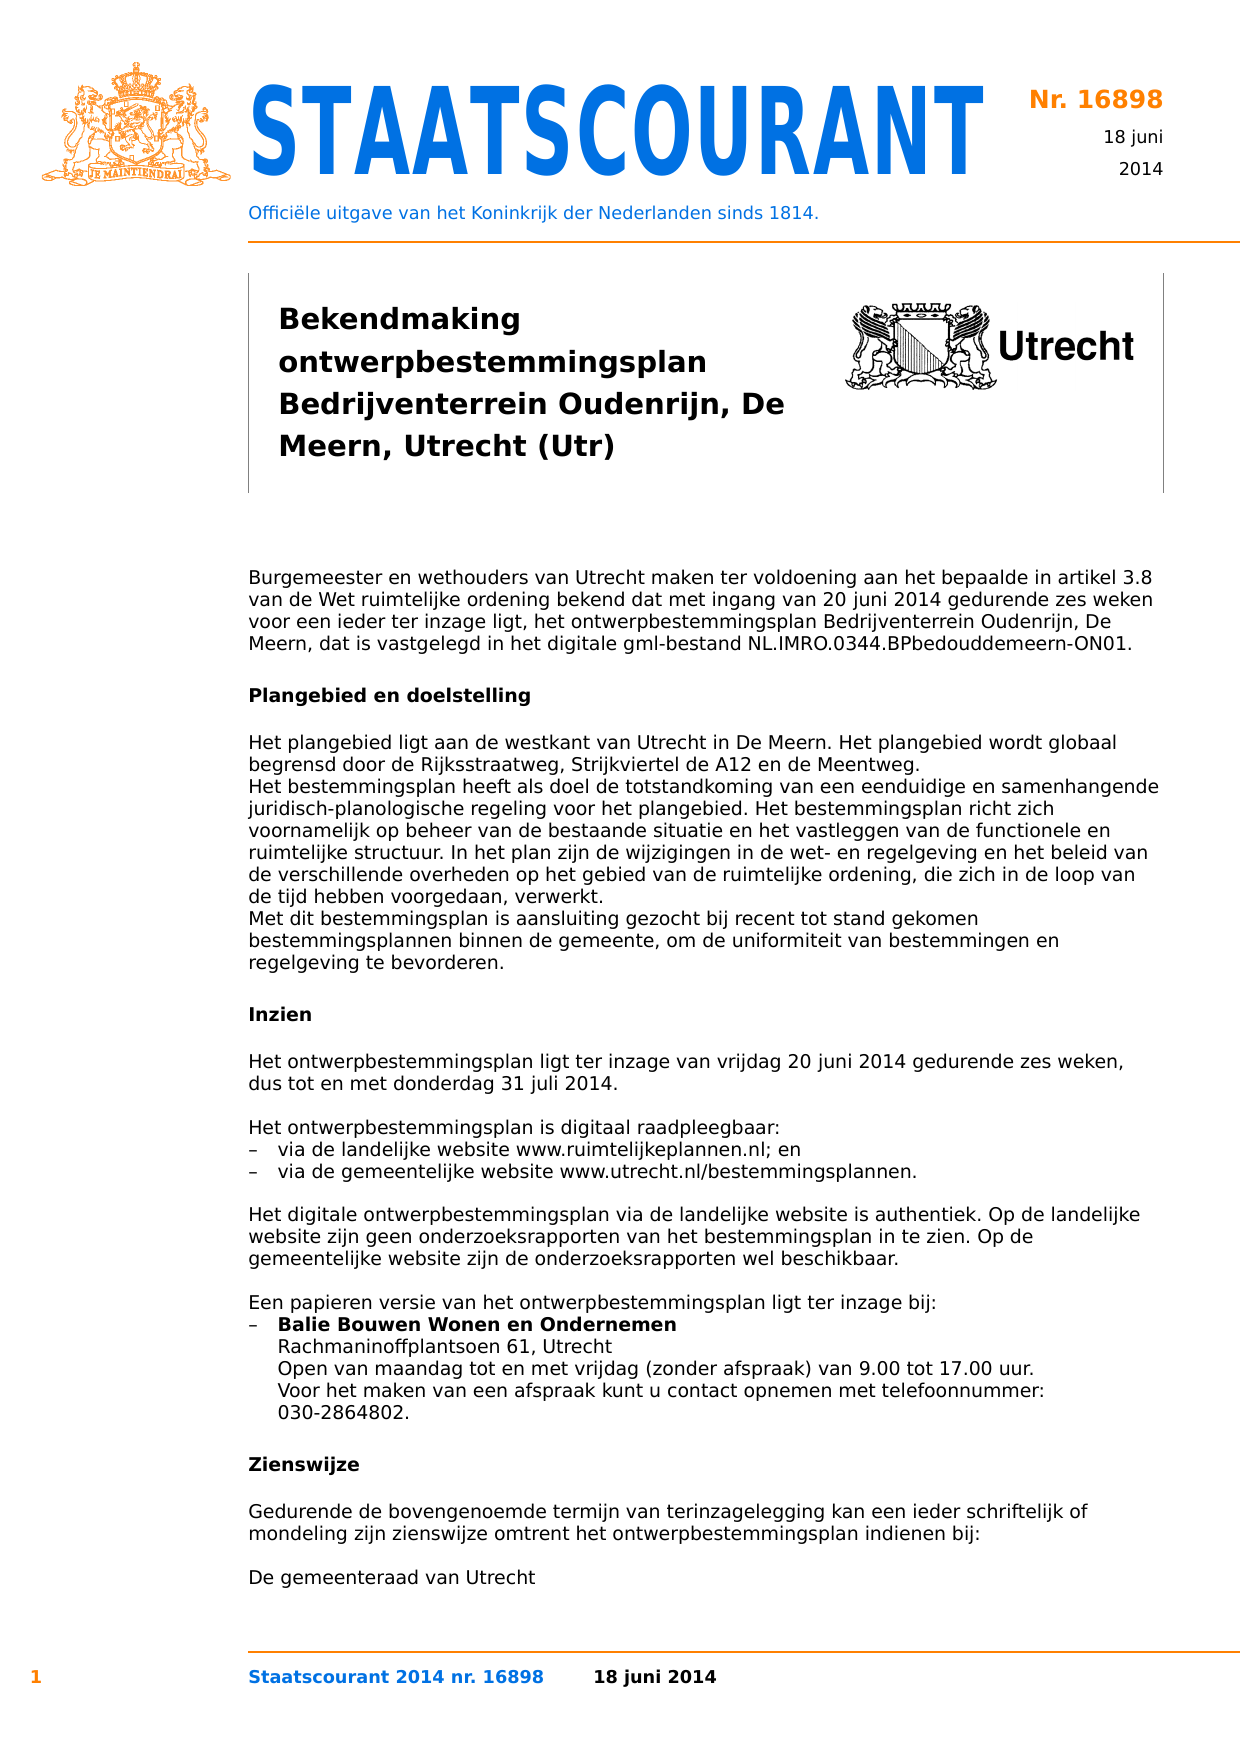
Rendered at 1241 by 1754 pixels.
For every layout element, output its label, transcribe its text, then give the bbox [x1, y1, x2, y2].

table_header STAATSCOURANT [248, 62, 998, 203]
text Het digitale ontwerpbestemmingsplan via de landelijke website is authentiek. Op de landelijke website zijn geen onderzoeksrapporten van het bestemmingsplan in te zien. Op de gemeentelijke website zijn de onderzoeksrapporten wel beschikbaar. [248, 1204, 1163, 1270]
text Open van maandag tot en met vrijdag (zonder afspraak) van 9.00 tot 17.00 uur. [277, 1358, 1163, 1380]
text Het ontwerpbestemmingsplan is digitaal raadpleegbaar: [248, 1117, 1163, 1138]
text Voor het maken van een afspraak kunt u contact opnemen met telefoonnummer: [277, 1380, 1163, 1402]
text Het bestemmingsplan heeft als doel de totstandkoming van een eenduidige en samenhangende juridisch-planologische regeling voor het plangebied. Het bestemmingsplan richt zich voornamelijk op beheer van de bestaande situatie en het vastleggen van de functionele en ruimtelijke structuur. In het plan zijn de wijzigingen in de wet- en regelgeving en het beleid van de verschillende overheden op het gebied van de ruimtelijke ordening, die zich in de loop van de tijd hebben voorgedaan, verwerkt. [248, 776, 1163, 908]
text – Balie Bouwen Wonen en Ondernemen [248, 1314, 1163, 1336]
text Met dit bestemmingsplan is aansluiting gezocht bij recent tot stand gekomen bestemmingsplannen binnen de gemeente, om de uniformiteit van bestemmingen en regelgeving te bevorderen. [248, 908, 1163, 974]
subtitle Bekendmaking ontwerpbestemmingsplan Bedrijventerrein Oudenrijn, De Meern, Utrecht (Utr) [249, 273, 1163, 493]
text – via de landelijke website www.ruimtelijkeplannen.nl; en [248, 1138, 1163, 1161]
text Het ontwerpbestemmingsplan ligt ter inzage van vrijdag 20 juni 2014 gedurende zes weken, dus tot en met donderdag 31 juli 2014. [248, 1051, 1163, 1095]
table_header Nr. 16898 [998, 62, 1240, 121]
subtitle Plangebied en doelstelling [248, 685, 1163, 707]
text 030-2864802. [277, 1402, 1163, 1424]
picture [844, 302, 1134, 391]
table_cell 18 juni [998, 121, 1240, 153]
text – via de gemeentelijke website www.utrecht.nl/bestemmingsplannen. [248, 1161, 1163, 1182]
subtitle Zienswijze [248, 1454, 1163, 1476]
text De gemeenteraad van Utrecht [248, 1567, 1163, 1589]
text Het plangebied ligt aan de westkant van Utrecht in De Meern. Het plangebied wordt globaal begrensd door de Rijksstraatweg, Strijkviertel de A12 en de Meentweg. [248, 732, 1163, 776]
text Gedurende de bovengenoemde termijn van terinzagelegging kan een ieder schriftelijk of mondeling zijn zienswijze omtrent het ontwerpbestemmingsplan indienen bij: [248, 1501, 1163, 1545]
text Een papieren versie van het ontwerpbestemmingsplan ligt ter inzage bij: [248, 1292, 1163, 1314]
table_header [25, 62, 248, 241]
text Burgemeester en wethouders van Utrecht maken ter voldoening aan het bepaalde in artikel 3.8 van de Wet ruimtelijke ordening bekend dat met ingang van 20 juni 2014 gedurende zes weken voor een ieder ter inzage ligt, het ontwerpbestemmingsplan Bedrijventerrein Oudenrijn, De Meern, dat is vastgelegd in het digitale gml-bestand NL.IMRO.0344.BPbedouddemeern-ON01. [248, 567, 1163, 655]
table_cell 2014 [998, 153, 1240, 203]
picture [41, 62, 231, 186]
table_cell Officiële uitgave van het Koninkrijk der Nederlanden sinds 1814. [248, 203, 1240, 241]
subtitle Inzien [248, 1004, 1163, 1026]
text Rachmaninoffplantsoen 61, Utrecht [277, 1336, 1163, 1358]
